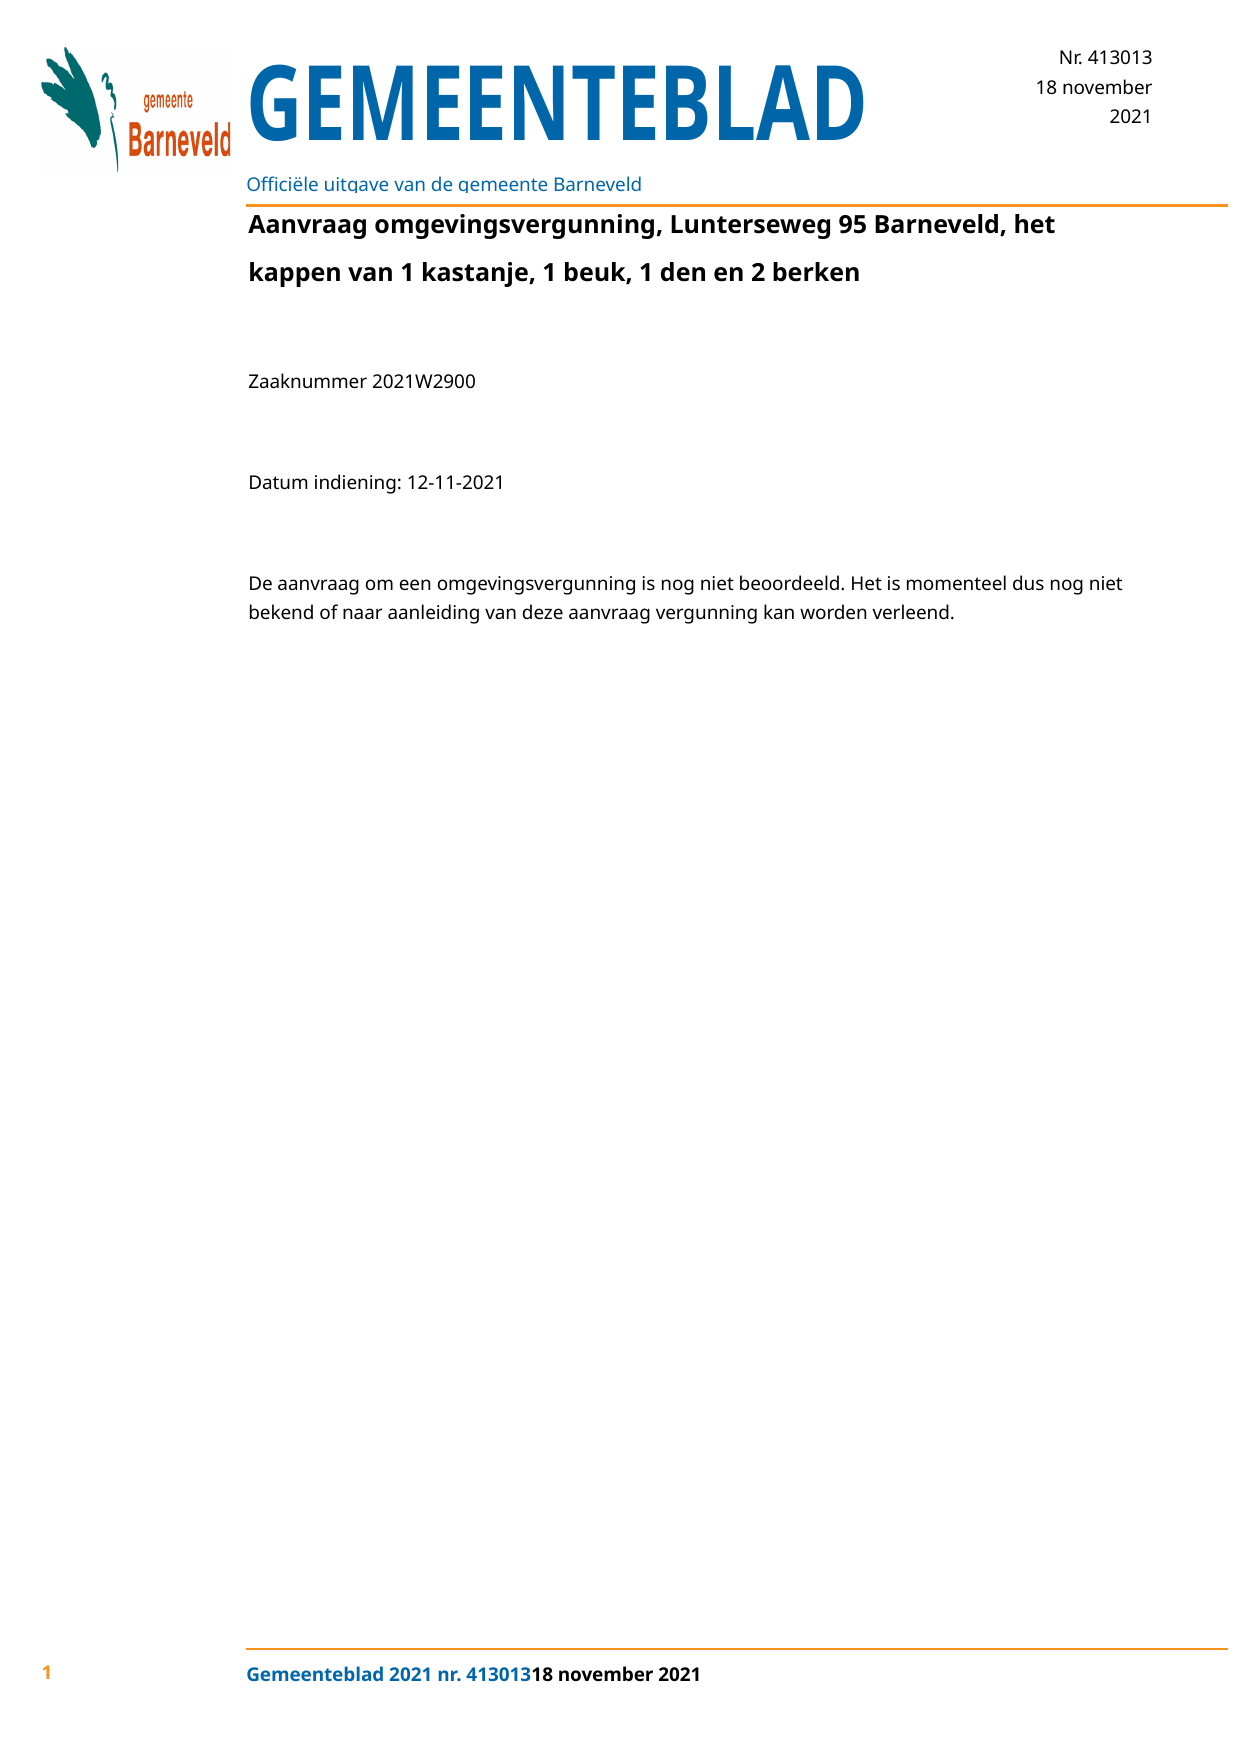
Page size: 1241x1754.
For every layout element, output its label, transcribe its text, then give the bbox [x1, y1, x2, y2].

text Aanvraag omgevingsvergunning, Lunterseweg 95 Barneveld, het kappen van 1 kastanje, 1 beuk, 1 den en 2 berken [248, 207, 1152, 288]
picture [41, 47, 231, 172]
text Datum indiening: 12-11-2021 [248, 469, 1152, 495]
text De aanvraag om een omgevingsvergunning is nog niet beoordeeld. Het is momenteel dus nog niet bekend of naar aanleiding van deze aanvraag vergunning kan worden verleend. [248, 570, 1152, 625]
text Zaaknummer 2021W2900 [248, 368, 1152, 394]
